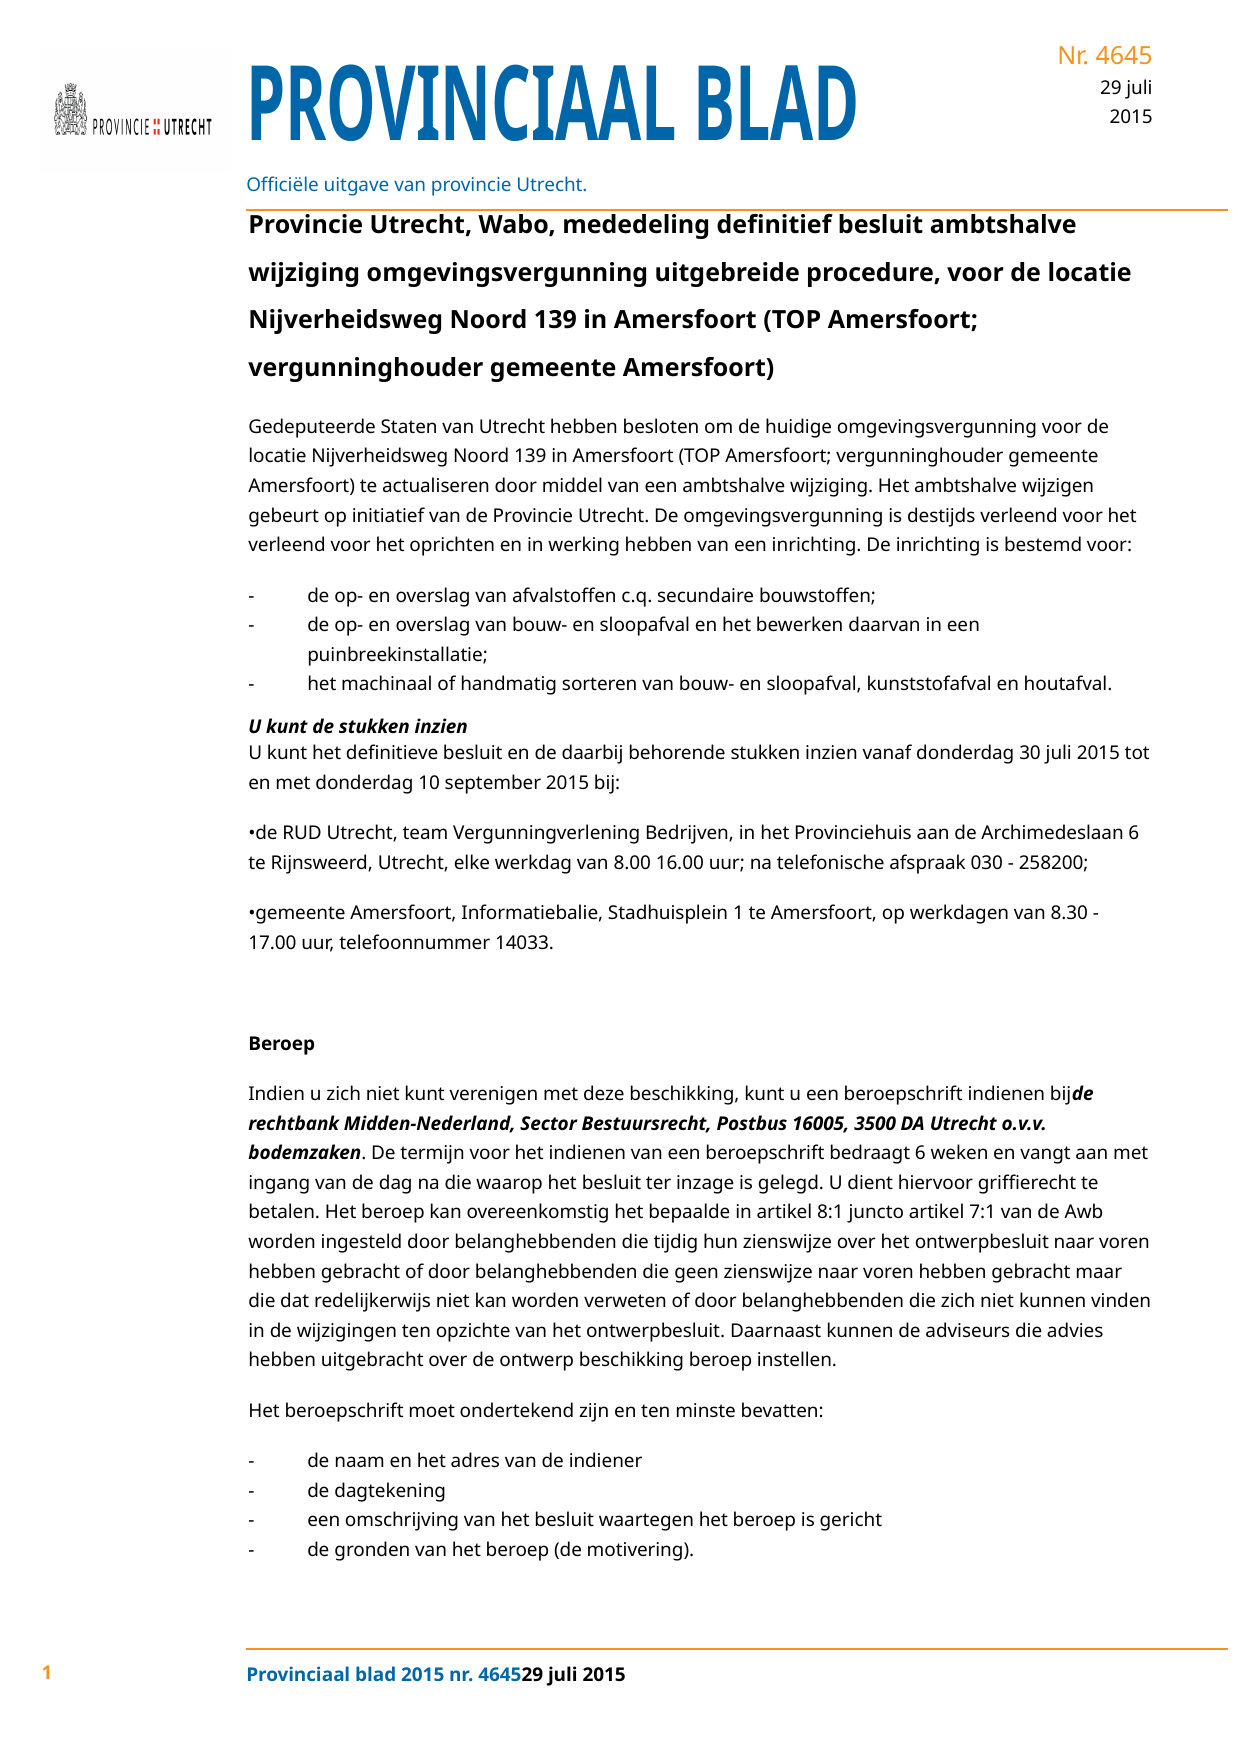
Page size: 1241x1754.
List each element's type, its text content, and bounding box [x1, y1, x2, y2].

list de op- en overslag van bouw- en sloopafval en het bewerken daarvan in een puinbreekinstallatie; [248, 611, 1152, 667]
text Beroep [248, 1030, 1152, 1056]
list het machinaal of handmatig sorteren van bouw- en sloopafval, kunststofafval en houtafval. [248, 671, 1152, 696]
list een omschrijving van het besluit waartegen het beroep is gericht [248, 1507, 1152, 1532]
text Provincie Utrecht, Wabo, mededeling definitief besluit ambtshalve wijziging omgevingsvergunning uitgebreide procedure, voor de locatie Nijverheidsweg Noord 139 in Amersfoort (TOP Amersfoort; vergunninghouder gemeente Amersfoort) [248, 211, 1152, 384]
text U kunt het definitieve besluit en de daarbij behorende stukken inzien vanaf donderdag 30 juli 2015 tot en met donderdag 10 september 2015 bij: [248, 739, 1152, 795]
list de op- en overslag van afvalstoffen c.q. secundaire bouwstoffen; [248, 582, 1152, 608]
list de gronden van het beroep (de motivering). [248, 1536, 1152, 1562]
picture [41, 47, 231, 172]
text Het beroepschrift moet ondertekend zijn en ten minste bevatten: [248, 1397, 1152, 1423]
text Gedeputeerde Staten van Utrecht hebben besloten om de huidige omgevingsvergunning voor de locatie Nijverheidsweg Noord 139 in Amersfoort (TOP Amersfoort; vergunninghouder gemeente Amersfoort) te actualiseren door middel van een ambtshalve wijziging. Het ambtshalve wijzigen gebeurt op initiatief van de Provincie Utrecht. De omgevingsvergunning is destijds verleend voor het verleend voor het oprichten en in werking hebben van een inrichting. De inrichting is bestemd voor: [248, 413, 1152, 557]
text •gemeente Amersfoort, Informatiebalie, Stadhuisplein 1 te Amersfoort, op werkdagen van 8.30 - 17.00 uur, telefoonnummer 14033. [248, 899, 1152, 955]
text Indien u zich niet kunt verenigen met deze beschikking, kunt u een beroepschrift indienen bijde rechtbank Midden-Nederland, Sector Bestuursrecht, Postbus 16005, 3500 DA Utrecht o.v.v. bodemzaken. De termijn voor het indienen van een beroepschrift bedraagt 6 weken en vangt aan met ingang van de dag na die waarop het besluit ter inzage is gelegd. U dient hiervoor griffierecht te betalen. Het beroep kan overeenkomstig het bepaalde in artikel 8:1 juncto artikel 7:1 van de Awb worden ingesteld door belanghebbenden die tijdig hun zienswijze over het ontwerpbesluit naar voren hebben gebracht of door belanghebbenden die geen zienswijze naar voren hebben gebracht maar die dat redelijkerwijs niet kan worden verweten of door belanghebbenden die zich niet kunnen vinden in de wijzigingen ten opzichte van het ontwerpbesluit. Daarnaast kunnen de adviseurs die advies hebben uitgebracht over de ontwerp beschikking beroep instellen. [248, 1080, 1152, 1372]
text •de RUD Utrecht, team Vergunningverlening Bedrijven, in het Provinciehuis aan de Archimedeslaan 6 te Rijnsweerd, Utrecht, elke werkdag van 8.00 16.00 uur; na telefonische afspraak 030 - 258200; [248, 819, 1152, 875]
text U kunt de stukken inzien [248, 714, 1152, 739]
list de naam en het adres van de indiener [248, 1447, 1152, 1473]
list de dagtekening [248, 1477, 1152, 1503]
